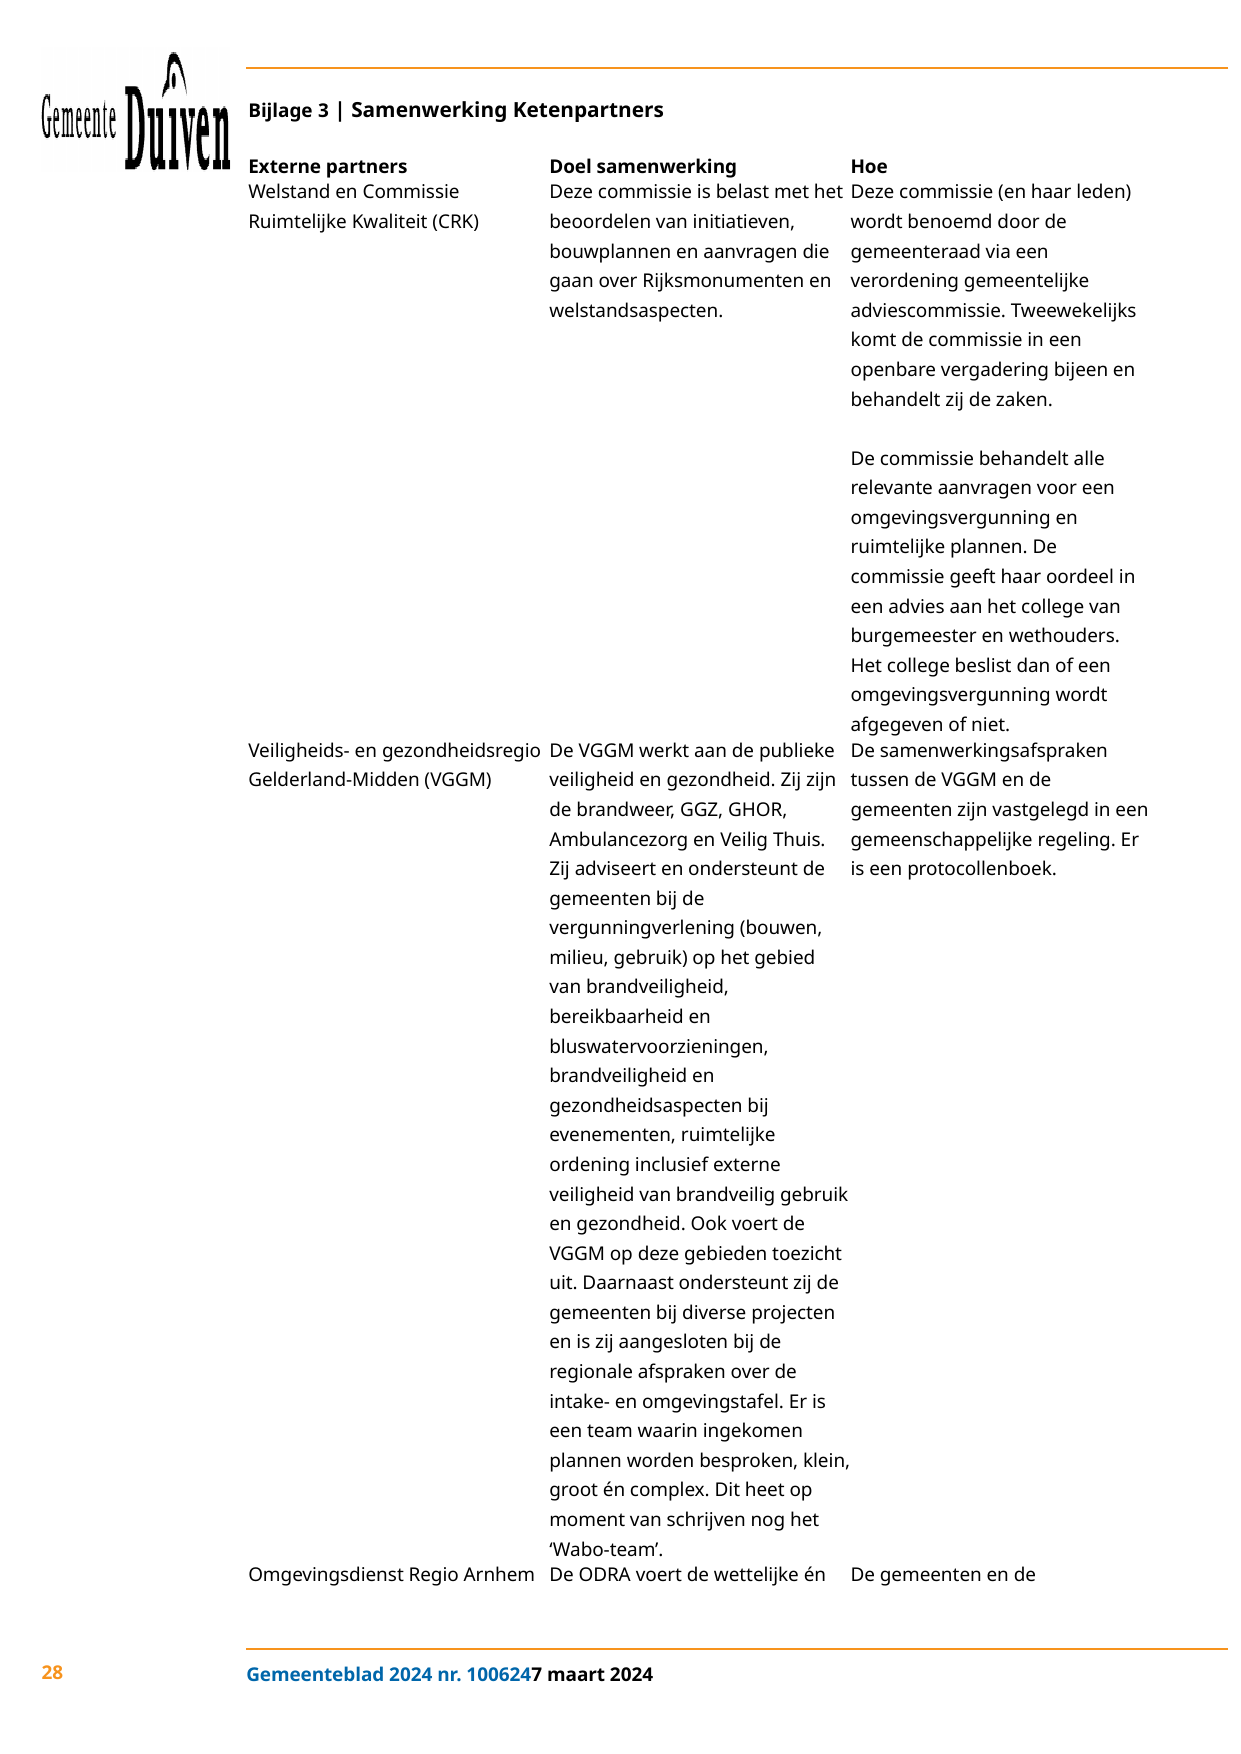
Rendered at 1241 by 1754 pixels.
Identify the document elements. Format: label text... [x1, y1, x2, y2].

table_cell Deze commissie (en haar leden) wordt benoemd door de gemeenteraad via een verordening gemeentelijke adviescommissie. Tweewekelijks komt de commissie in een openbare vergadering bijeen en behandelt zij de zaken. De commissie behandelt alle relevante aanvragen voor een omgevingsvergunning en ruimtelijke plannen. De commissie geeft haar oordeel in een advies aan het college van burgemeester en wethouders. Het college beslist dan of een omgevingsvergunning wordt afgegeven of niet. [850, 179, 1152, 737]
table_header Externe partners [248, 153, 549, 179]
table_cell De samenwerkingsafspraken tussen de VGGM en de gemeenten zijn vastgelegd in een gemeenschappelijke regeling. Er is een protocollenboek. [850, 737, 1152, 1561]
table_cell De gemeenten en de [850, 1561, 1152, 1587]
picture [41, 47, 231, 172]
table_cell Deze commissie is belast met het beoordelen van initiatieven, bouwplannen en aanvragen die gaan over Rijksmonumenten en welstandsaspecten. [549, 179, 850, 737]
table_cell De ODRA voert de wettelijke én [549, 1561, 850, 1587]
table_header Hoe [850, 153, 1152, 179]
table_cell Welstand en Commissie Ruimtelijke Kwaliteit (CRK) [248, 179, 549, 737]
table_header Doel samenwerking [549, 153, 850, 179]
table_cell Veiligheids- en gezondheidsregio Gelderland-Midden (VGGM) [248, 737, 549, 1561]
table_cell De VGGM werkt aan de publieke veiligheid en gezondheid. Zij zijn de brandweer, GGZ, GHOR, Ambulancezorg en Veilig Thuis. Zij adviseert en ondersteunt de gemeenten bij de vergunningverlening (bouwen, milieu, gebruik) op het gebied van brandveiligheid, bereikbaarheid en bluswatervoorzieningen, brandveiligheid en gezondheidsaspecten bij evenementen, ruimtelijke ordening inclusief externe veiligheid van brandveilig gebruik en gezondheid. Ook voert de VGGM op deze gebieden toezicht uit. Daarnaast ondersteunt zij de gemeenten bij diverse projecten en is zij aangesloten bij de regionale afspraken over de intake- en omgevingstafel. Er is een team waarin ingekomen plannen worden besproken, klein, groot én complex. Dit heet op moment van schrijven nog het ‘Wabo-team’. [549, 737, 850, 1561]
text Bijlage 3 | Samenwerking Ketenpartners [248, 95, 1152, 123]
table_cell Omgevingsdienst Regio Arnhem [248, 1561, 549, 1587]
